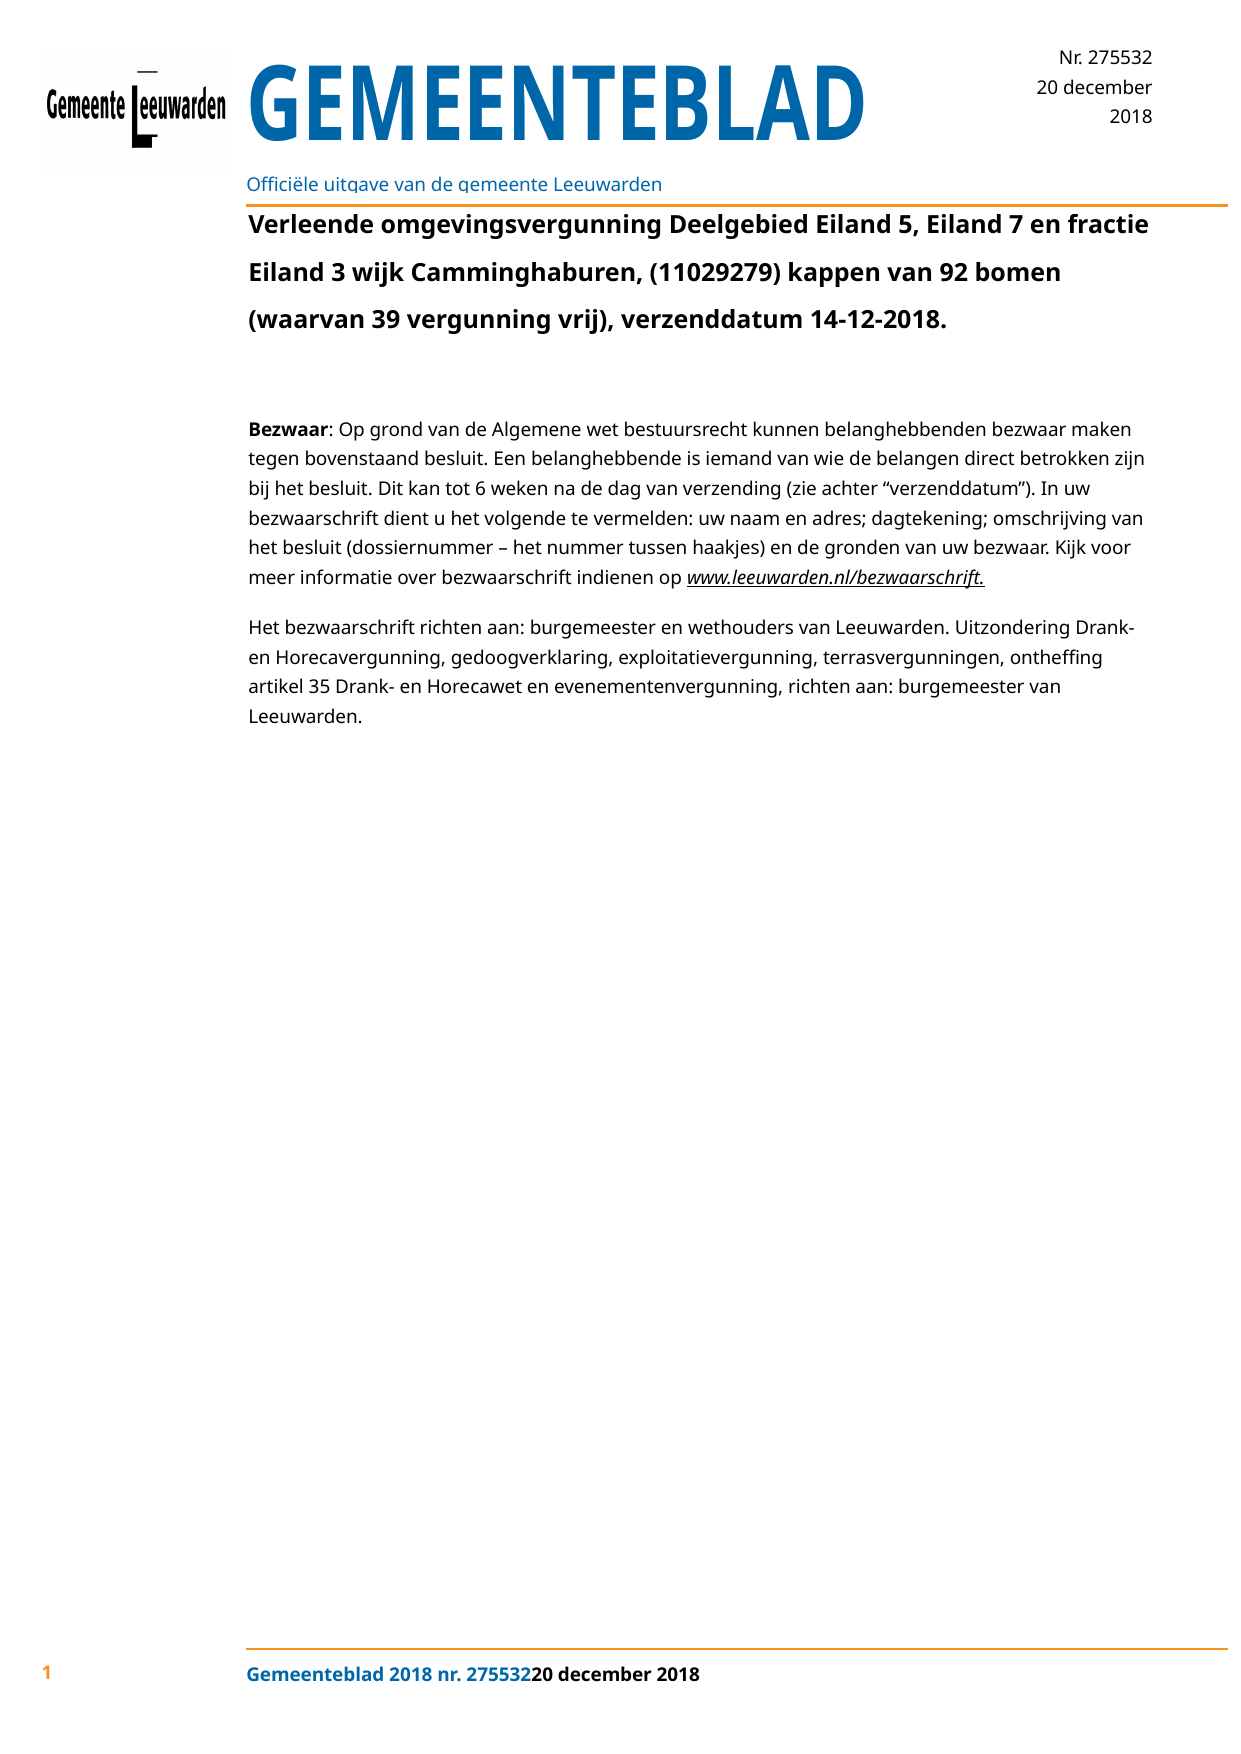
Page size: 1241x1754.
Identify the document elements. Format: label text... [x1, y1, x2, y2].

text Het bezwaarschrift richten aan: burgemeester en wethouders van Leeuwarden. Uitzondering Drank- en Horecavergunning, gedoogverklaring, exploitatievergunning, terrasvergunningen, ontheffing artikel 35 Drank- en Horecawet en evenementenvergunning, richten aan: burgemeester van Leeuwarden. [248, 614, 1152, 729]
text Bezwaar: Op grond van de Algemene wet bestuursrecht kunnen belanghebbenden bezwaar maken tegen bovenstaand besluit. Een belanghebbende is iemand van wie de belangen direct betrokken zijn bij het besluit. Dit kan tot 6 weken na de dag van verzending (zie achter “verzenddatum”). In uw bezwaarschrift dient u het volgende te vermelden: uw naam en adres; dagtekening; omschrijving van het besluit (dossiernummer – het nummer tussen haakjes) en de gronden van uw bezwaar. Kijk voor meer informatie over bezwaarschrift indienen op www.leeuwarden.nl/bezwaarschrift. [248, 416, 1152, 589]
text Verleende omgevingsvergunning Deelgebied Eiland 5, Eiland 7 en fractie Eiland 3 wijk Camminghaburen, (11029279) kappen van 92 bomen (waarvan 39 vergunning vrij), verzenddatum 14-12-2018. [248, 207, 1152, 336]
picture [41, 47, 231, 172]
